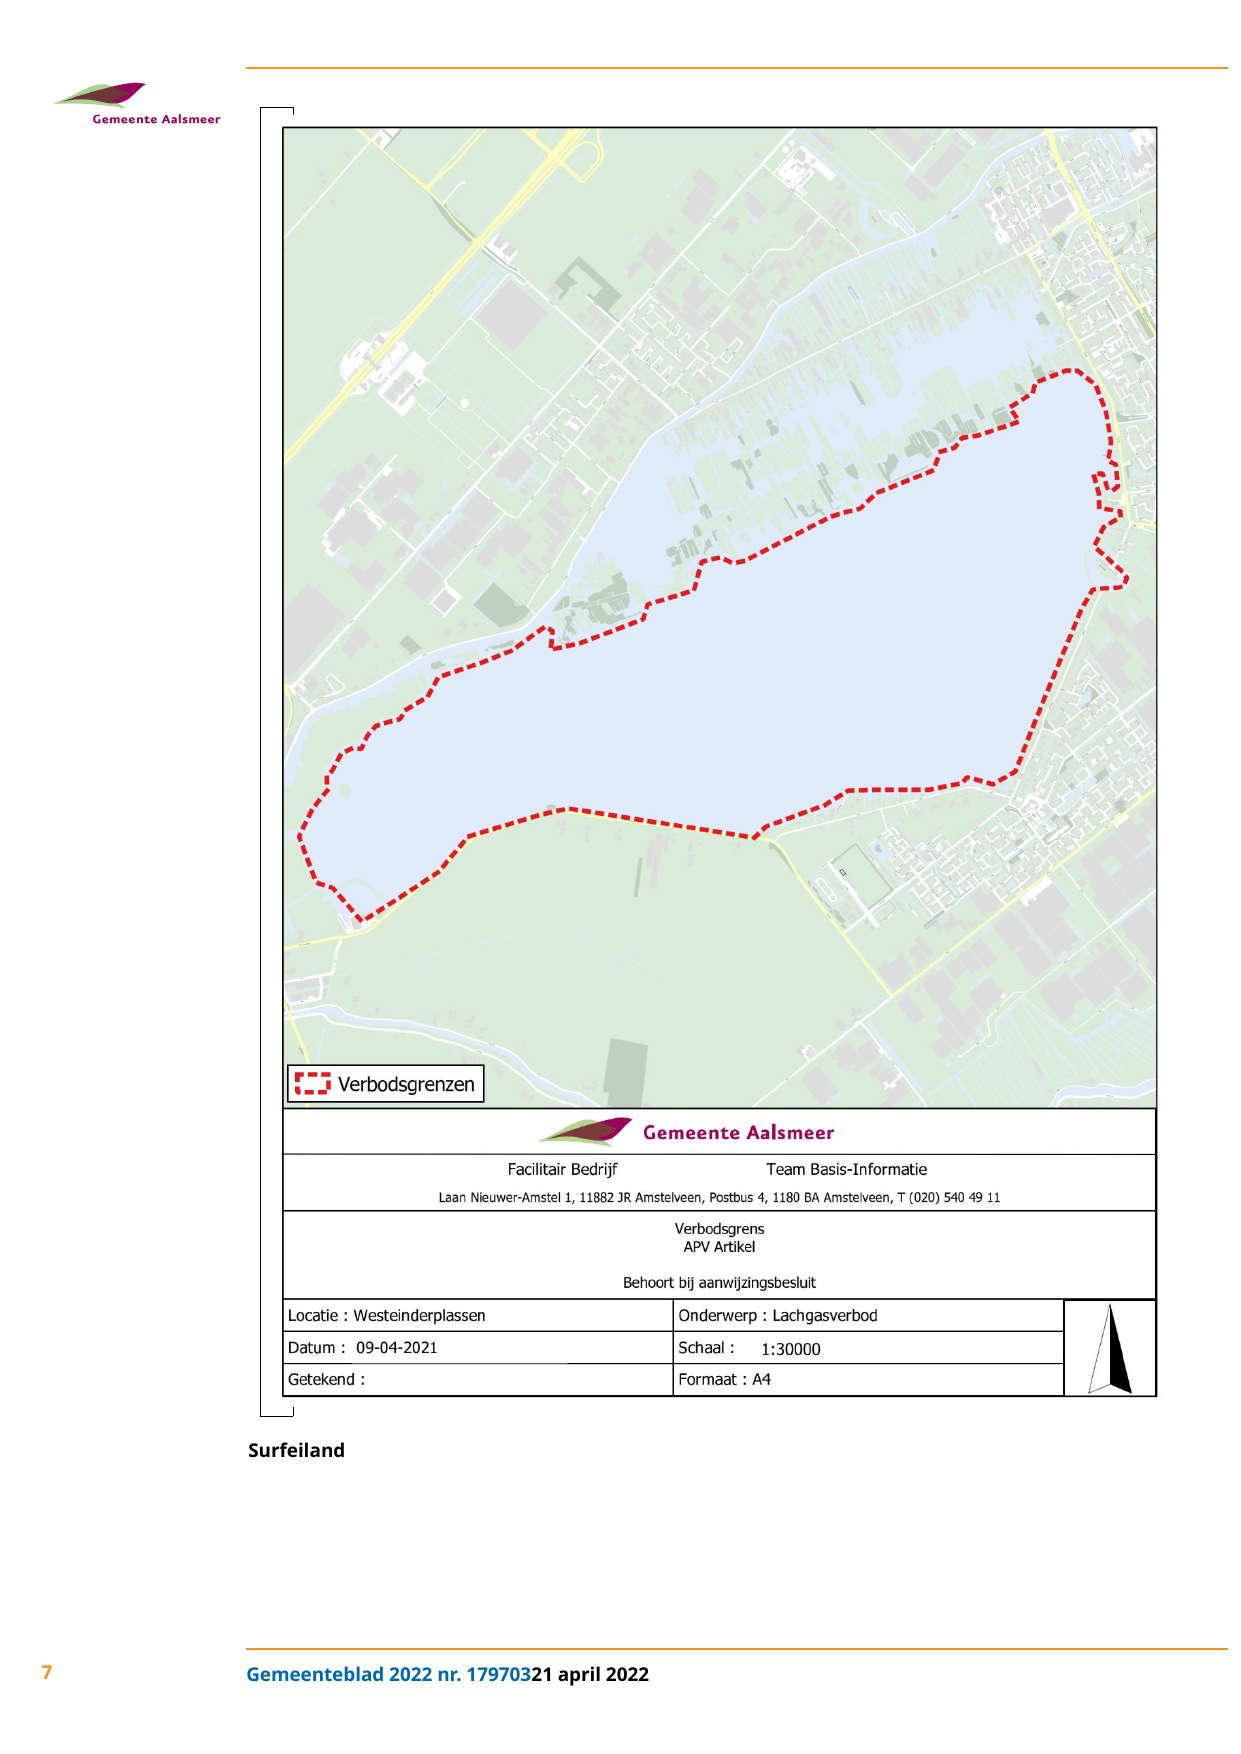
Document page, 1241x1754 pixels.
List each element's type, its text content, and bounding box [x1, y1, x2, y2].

text Surfeiland [248, 1437, 1152, 1463]
picture [41, 47, 231, 172]
picture [268, 115, 1173, 1407]
